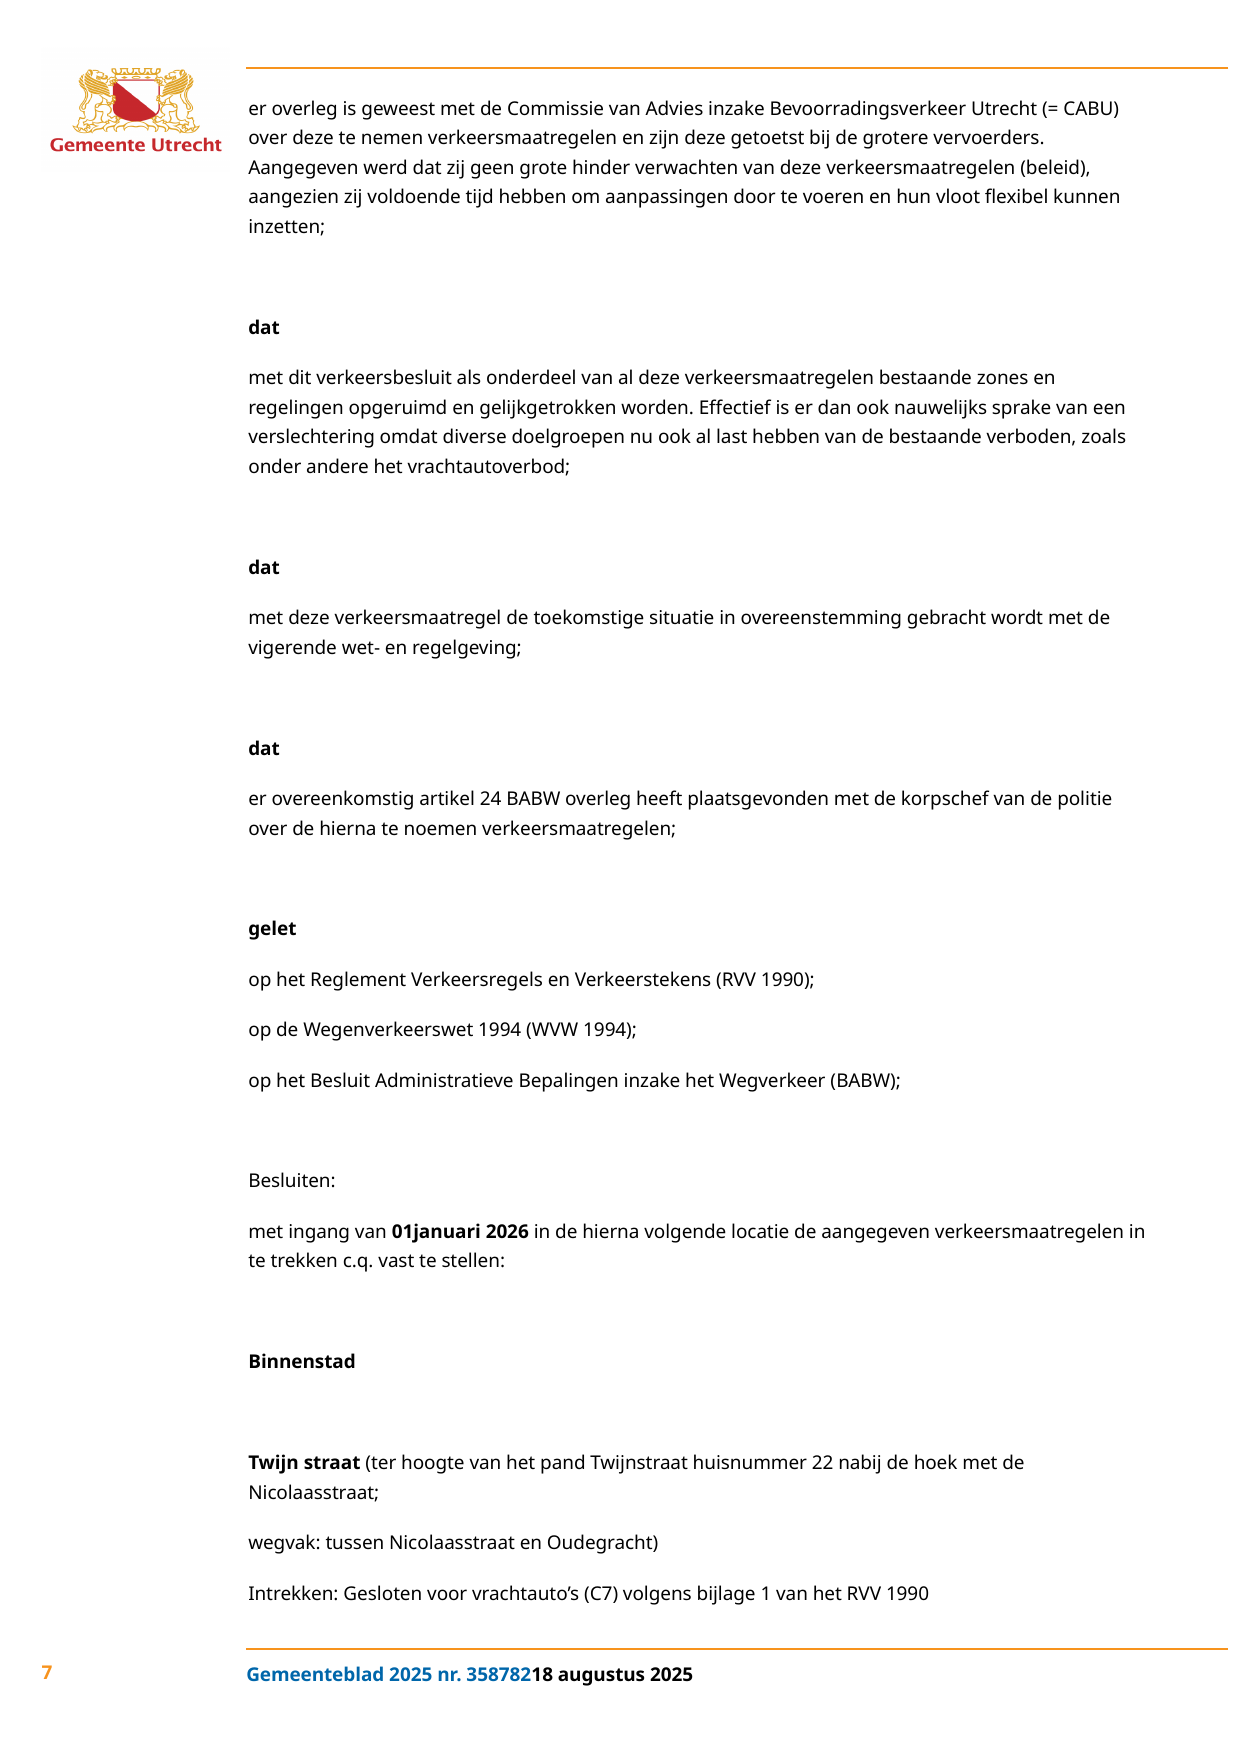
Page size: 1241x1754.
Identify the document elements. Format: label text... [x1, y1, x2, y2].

text Besluiten: [248, 1168, 1152, 1193]
text dat [248, 735, 1152, 761]
text met dit verkeersbesluit als onderdeel van al deze verkeersmaatregelen bestaande zones en regelingen opgeruimd en gelijkgetrokken worden. Effectief is er dan ook nauwelijks sprake van een verslechtering omdat diverse doelgroepen nu ook al last hebben van de bestaande verboden, zoals onder andere het vrachtautoverbod; [248, 364, 1152, 479]
text op het Besluit Administratieve Bepalingen inzake het Wegverkeer (BABW); [248, 1067, 1152, 1093]
text Intrekken: Gesloten voor vrachtauto’s (C7) volgens bijlage 1 van het RVV 1990 [248, 1580, 1152, 1606]
picture [41, 47, 231, 172]
text gelet [248, 916, 1152, 941]
text Binnenstad [248, 1348, 1152, 1374]
text Twijn straat (ter hoogte van het pand Twijnstraat huisnummer 22 nabij de hoek met de Nicolaasstraat; [248, 1449, 1152, 1505]
text met ingang van 01januari 2026 in de hierna volgende locatie de aangegeven verkeersmaatregelen in te trekken c.q. vast te stellen: [248, 1218, 1152, 1273]
text wegvak: tussen Nicolaasstraat en Oudegracht) [248, 1529, 1152, 1555]
text er overleg is geweest met de Commissie van Advies inzake Bevoorradingsverkeer Utrecht (= CABU) over deze te nemen verkeersmaatregelen en zijn deze getoetst bij de grotere vervoerders. Aangegeven werd dat zij geen grote hinder verwachten van deze verkeersmaatregelen (beleid), aangezien zij voldoende tijd hebben om aanpassingen door te voeren en hun vloot flexibel kunnen inzetten; [248, 95, 1152, 239]
text op de Wegenverkeerswet 1994 (WVW 1994); [248, 1016, 1152, 1042]
text met deze verkeersmaatregel de toekomstige situatie in overeenstemming gebracht wordt met de vigerende wet- en regelgeving; [248, 604, 1152, 660]
text op het Reglement Verkeersregels en Verkeerstekens (RVV 1990); [248, 966, 1152, 992]
text er overeenkomstig artikel 24 BABW overleg heeft plaatsgevonden met de korpschef van de politie over de hierna te noemen verkeersmaatregelen; [248, 785, 1152, 841]
text dat [248, 314, 1152, 340]
text dat [248, 554, 1152, 580]
